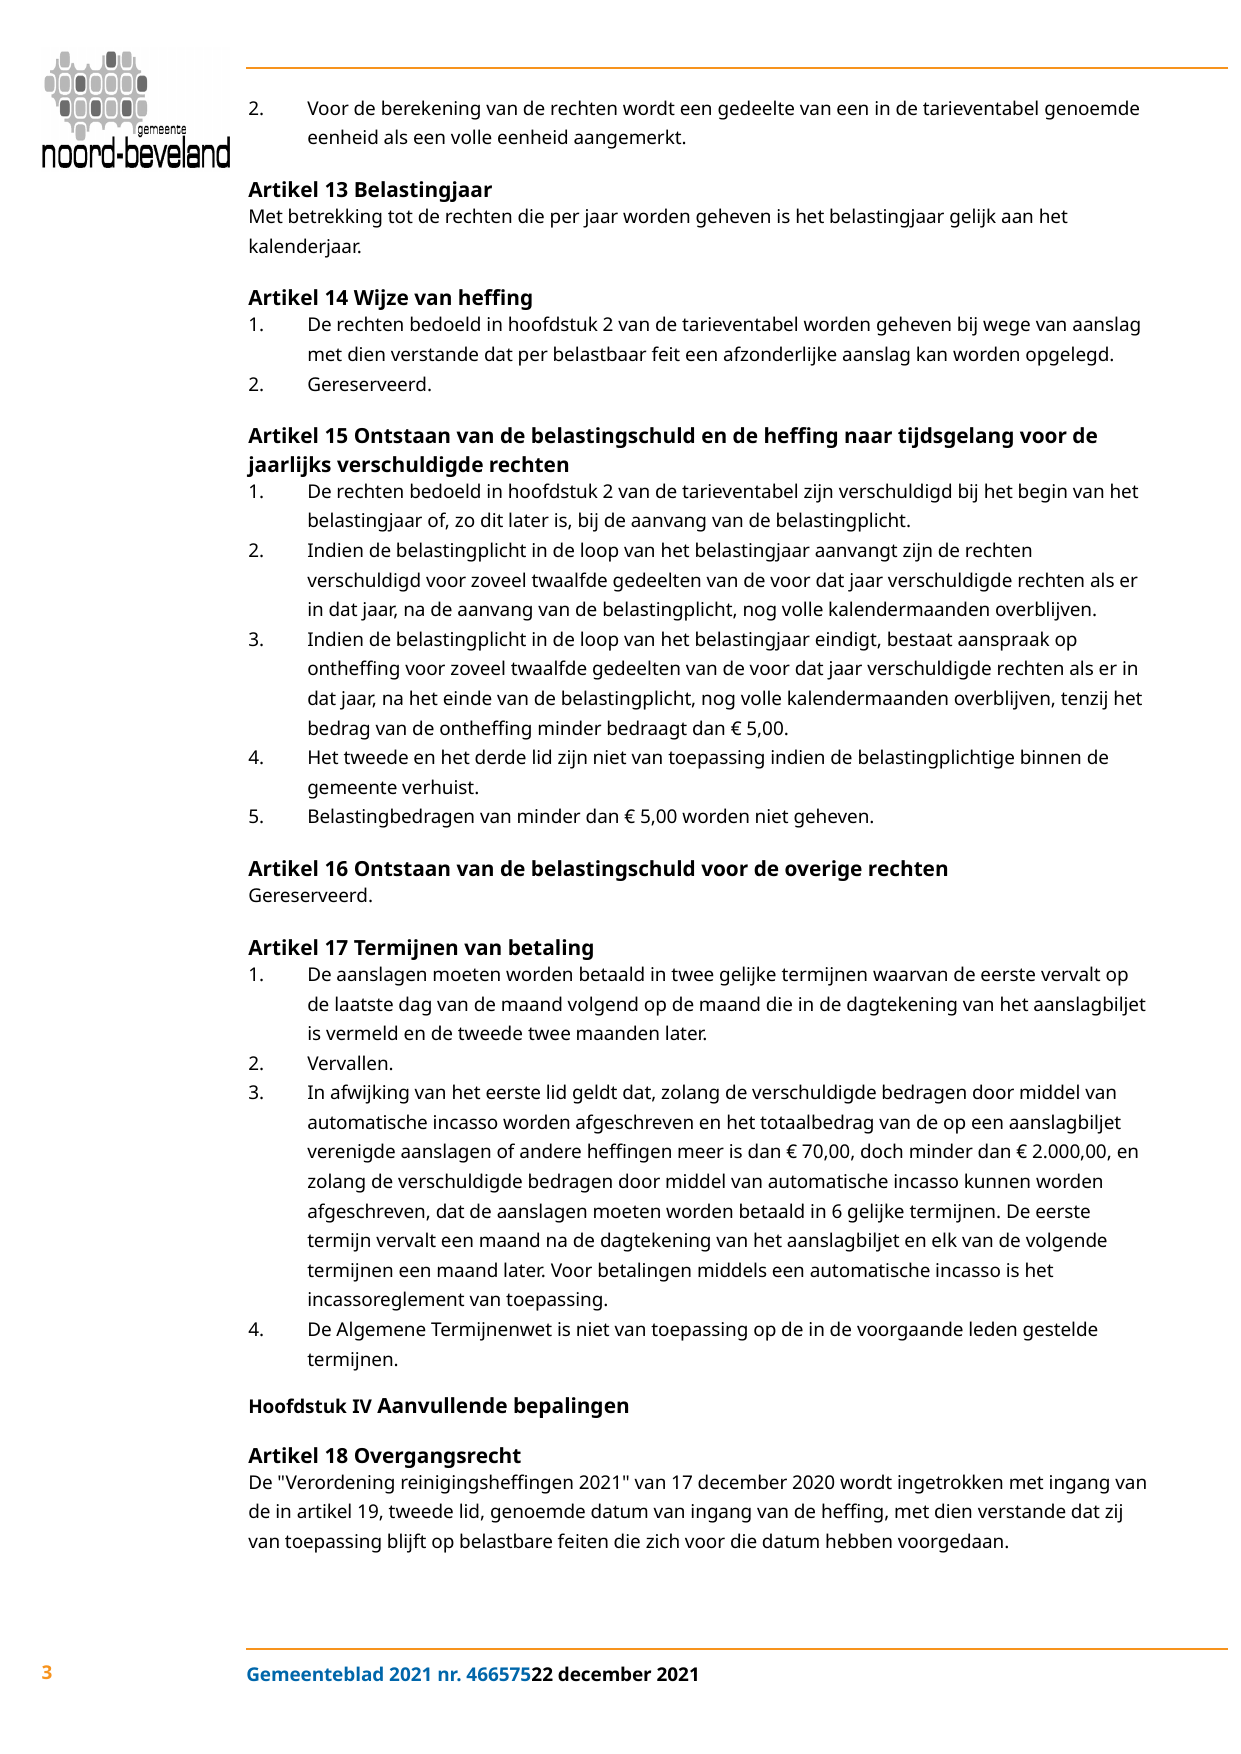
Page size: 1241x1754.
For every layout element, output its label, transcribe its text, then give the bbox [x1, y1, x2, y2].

list De aanslagen moeten worden betaald in twee gelijke termijnen waarvan de eerste vervalt op de laatste dag van de maand volgend op de maand die in de dagtekening van het aanslagbiljet is vermeld en de tweede twee maanden later. [248, 961, 1152, 1046]
text Met betrekking tot de rechten die per jaar worden geheven is het belastingjaar gelijk aan het kalenderjaar. [248, 203, 1152, 258]
list De rechten bedoeld in hoofdstuk 2 van de tarieventabel zijn verschuldigd bij het begin van het belastingjaar of, zo dit later is, bij de aanvang van de belastingplicht. [248, 478, 1152, 533]
text De "Verordening reinigingsheffingen 2021" van 17 december 2020 wordt ingetrokken met ingang van de in artikel 19, tweede lid, genoemde datum van ingang van de heffing, met dien verstande dat zij van toepassing blijft op belastbare feiten die zich voor die datum hebben voorgedaan. [248, 1469, 1152, 1554]
text Artikel 18 Overgangsrecht [248, 1441, 1152, 1469]
list Indien de belastingplicht in de loop van het belastingjaar eindigt, bestaat aanspraak op ontheffing voor zoveel twaalfde gedeelten van de voor dat jaar verschuldigde rechten als er in dat jaar, na het einde van de belastingplicht, nog volle kalendermaanden overblijven, tenzij het bedrag van de ontheffing minder bedraagt dan € 5,00. [248, 626, 1152, 741]
text Gereserveerd. [248, 882, 1152, 908]
text Artikel 16 Ontstaan van de belastingschuld voor de overige rechten [248, 854, 1152, 882]
list Voor de berekening van de rechten wordt een gedeelte van een in de tarieventabel genoemde eenheid als een volle eenheid aangemerkt. [248, 95, 1152, 150]
list De Algemene Termijnenwet is niet van toepassing op de in de voorgaande leden gestelde termijnen. [248, 1316, 1152, 1372]
list Indien de belastingplicht in de loop van het belastingjaar aanvangt zijn de rechten verschuldigd voor zoveel twaalfde gedeelten van de voor dat jaar verschuldigde rechten als er in dat jaar, na de aanvang van de belastingplicht, nog volle kalendermaanden overblijven. [248, 537, 1152, 622]
list Het tweede en het derde lid zijn niet van toepassing indien de belastingplichtige binnen de gemeente verhuist. [248, 744, 1152, 800]
text Hoofdstuk IV Aanvullende bepalingen [248, 1391, 1152, 1420]
text Artikel 13 Belastingjaar [248, 175, 1152, 203]
text Artikel 14 Wijze van heffing [248, 283, 1152, 312]
list Gereserveerd. [248, 371, 1152, 397]
list In afwijking van het eerste lid geldt dat, zolang de verschuldigde bedragen door middel van automatische incasso worden afgeschreven en het totaalbedrag van de op een aanslagbiljet verenigde aanslagen of andere heffingen meer is dan € 70,00, doch minder dan € 2.000,00, en zolang de verschuldigde bedragen door middel van automatische incasso kunnen worden afgeschreven, dat de aanslagen moeten worden betaald in 6 gelijke termijnen. De eerste termijn vervalt een maand na de dagtekening van het aanslagbiljet en elk van de volgende termijnen een maand later. Voor betalingen middels een automatische incasso is het incassoreglement van toepassing. [248, 1079, 1152, 1312]
list Vervallen. [248, 1050, 1152, 1076]
text Artikel 17 Termijnen van betaling [248, 933, 1152, 961]
list Belastingbedragen van minder dan € 5,00 worden niet geheven. [248, 803, 1152, 829]
text Artikel 15 Ontstaan van de belastingschuld en de heffing naar tijdsgelang voor de jaarlijks verschuldigde rechten [248, 421, 1152, 478]
picture [41, 47, 231, 172]
list De rechten bedoeld in hoofdstuk 2 van de tarieventabel worden geheven bij wege van aanslag met dien verstande dat per belastbaar feit een afzonderlijke aanslag kan worden opgelegd. [248, 312, 1152, 367]
